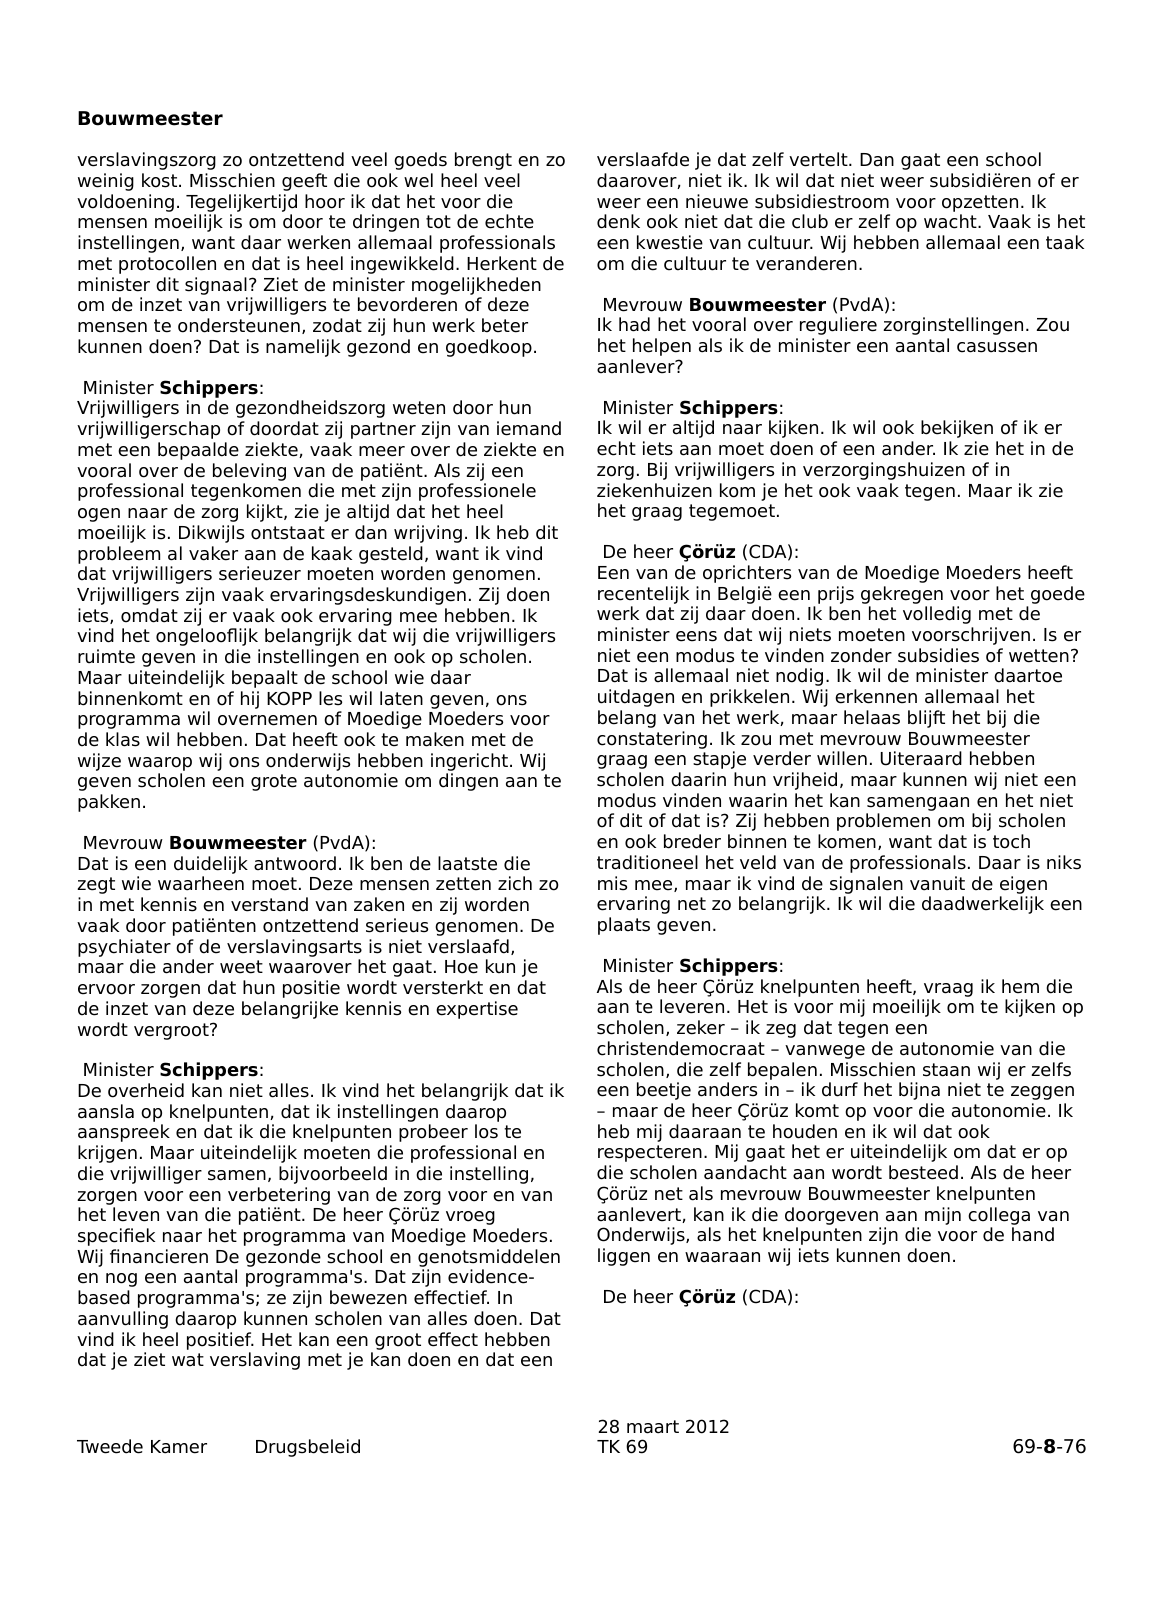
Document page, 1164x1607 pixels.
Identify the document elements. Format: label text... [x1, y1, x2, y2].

text Mevrouw Bouwmeester (PvdA): [77, 833, 567, 853]
text Vrijwilligers in de gezondheidszorg weten door hun vrijwilligerschap of doordat zij partner zijn van iemand met een bepaalde ziekte, vaak meer over de ziekte en vooral over de beleving van de patiënt. Als zij een professional tegenkomen die met zijn professionele ogen naar de zorg kijkt, zie je altijd dat het heel moeilijk is. Dikwijls ontstaat er dan wrijving. Ik heb dit probleem al vaker aan de kaak gesteld, want ik vind dat vrijwilligers serieuzer moeten worden genomen. Vrijwilligers zijn vaak ervaringsdeskundigen. Zij doen iets, omdat zij er vaak ook ervaring mee hebben. Ik vind het ongelooflijk belangrijk dat wij die vrijwilligers ruimte geven in die instellingen en ook op scholen. Maar uiteindelijk bepaalt de school wie daar binnenkomt en of hij KOPP les wil laten geven, ons programma wil overnemen of Moedige Moeders voor de klas wil hebben. Dat heeft ook te maken met de wijze waarop wij ons onderwijs hebben ingericht. Wij geven scholen een grote autonomie om dingen aan te pakken. [77, 398, 567, 813]
text Een van de oprichters van de Moedige Moeders heeft recentelijk in België een prijs gekregen voor het goede werk dat zij daar doen. Ik ben het volledig met de minister eens dat wij niets moeten voorschrijven. Is er niet een modus te vinden zonder subsidies of wetten? Dat is allemaal niet nodig. Ik wil de minister daartoe uitdagen en prikkelen. Wij erkennen allemaal het belang van het werk, maar helaas blijft het bij die constatering. Ik zou met mevrouw Bouwmeester graag een stapje verder willen. Uiteraard hebben scholen daarin hun vrijheid, maar kunnen wij niet een modus vinden waarin het kan samengaan en het niet of dit of dat is? Zij hebben problemen om bij scholen en ook breder binnen te komen, want dat is toch traditioneel het veld van de professionals. Daar is niks mis mee, maar ik vind de signalen vanuit de eigen ervaring net zo belangrijk. Ik wil die daadwerkelijk een plaats geven. [596, 563, 1087, 936]
text verslaafde je dat zelf vertelt. Dan gaat een school daarover, niet ik. Ik wil dat niet weer subsidiëren of er weer een nieuwe subsidiestroom voor opzetten. Ik denk ook niet dat die club er zelf op wacht. Vaak is het een kwestie van cultuur. Wij hebben allemaal een taak om die cultuur te veranderen. [596, 150, 1087, 274]
text Ik wil er altijd naar kijken. Ik wil ook bekijken of ik er echt iets aan moet doen of een ander. Ik zie het in de zorg. Bij vrijwilligers in verzorgingshuizen of in ziekenhuizen kom je het ook vaak tegen. Maar ik zie het graag tegemoet. [596, 418, 1087, 522]
text De heer Çörüz (CDA): [596, 542, 1087, 563]
text Ik had het vooral over reguliere zorginstellingen. Zou het helpen als ik de minister een aantal casussen aanlever? [596, 315, 1087, 377]
text De overheid kan niet alles. Ik vind het belangrijk dat ik aansla op knelpunten, dat ik instellingen daarop aanspreek en dat ik die knelpunten probeer los te krijgen. Maar uiteindelijk moeten die professional en die vrijwilliger samen, bijvoorbeeld in die instelling, zorgen voor een verbetering van de zorg voor en van het leven van die patiënt. De heer Çörüz vroeg specifiek naar het programma van Moedige Moeders. Wij financieren De gezonde school en genotsmiddelen en nog een aantal programma's. Dat zijn evidence-based programma's; ze zijn bewezen effectief. In aanvulling daarop kunnen scholen van alles doen. Dat vind ik heel positief. Het kan een groot effect hebben dat je ziet wat verslaving met je kan doen en dat een [77, 1081, 567, 1371]
text Minister Schippers: [596, 397, 1087, 418]
text verslavingszorg zo ontzettend veel goeds brengt en zo weinig kost. Misschien geeft die ook wel heel veel voldoening. Tegelijkertijd hoor ik dat het voor die mensen moeilijk is om door te dringen tot de echte instellingen, want daar werken allemaal professionals met protocollen en dat is heel ingewikkeld. Herkent de minister dit signaal? Ziet de minister mogelijkheden om de inzet van vrijwilligers te bevorderen of deze mensen te ondersteunen, zodat zij hun werk beter kunnen doen? Dat is namelijk gezond en goedkoop. [77, 150, 567, 357]
text Dat is een duidelijk antwoord. Ik ben de laatste die zegt wie waarheen moet. Deze mensen zetten zich zo in met kennis en verstand van zaken en zij worden vaak door patiënten ontzettend serieus genomen. De psychiater of de verslavingsarts is niet verslaafd, maar die ander weet waarover het gaat. Hoe kun je ervoor zorgen dat hun positie wordt versterkt en dat de inzet van deze belangrijke kennis en expertise wordt vergroot? [77, 853, 567, 1040]
text Mevrouw Bouwmeester (PvdA): [596, 294, 1087, 315]
text De heer Çörüz (CDA): [596, 1287, 1087, 1307]
text Als de heer Çörüz knelpunten heeft, vraag ik hem die aan te leveren. Het is voor mij moeilijk om te kijken op scholen, zeker – ik zeg dat tegen een christendemocraat – vanwege de autonomie van die scholen, die zelf bepalen. Misschien staan wij er zelfs een beetje anders in – ik durf het bijna niet te zeggen – maar de heer Çörüz komt op voor die autonomie. Ik heb mij daaraan te houden en ik wil dat ook respecteren. Mij gaat het er uiteindelijk om dat er op die scholen aandacht aan wordt besteed. Als de heer Çörüz net als mevrouw Bouwmeester knelpunten aanlevert, kan ik die doorgeven aan mijn collega van Onderwijs, als het knelpunten zijn die voor de hand liggen en waaraan wij iets kunnen doen. [596, 976, 1087, 1267]
text Minister Schippers: [77, 1060, 567, 1081]
text Minister Schippers: [77, 377, 567, 398]
text Minister Schippers: [596, 956, 1087, 976]
